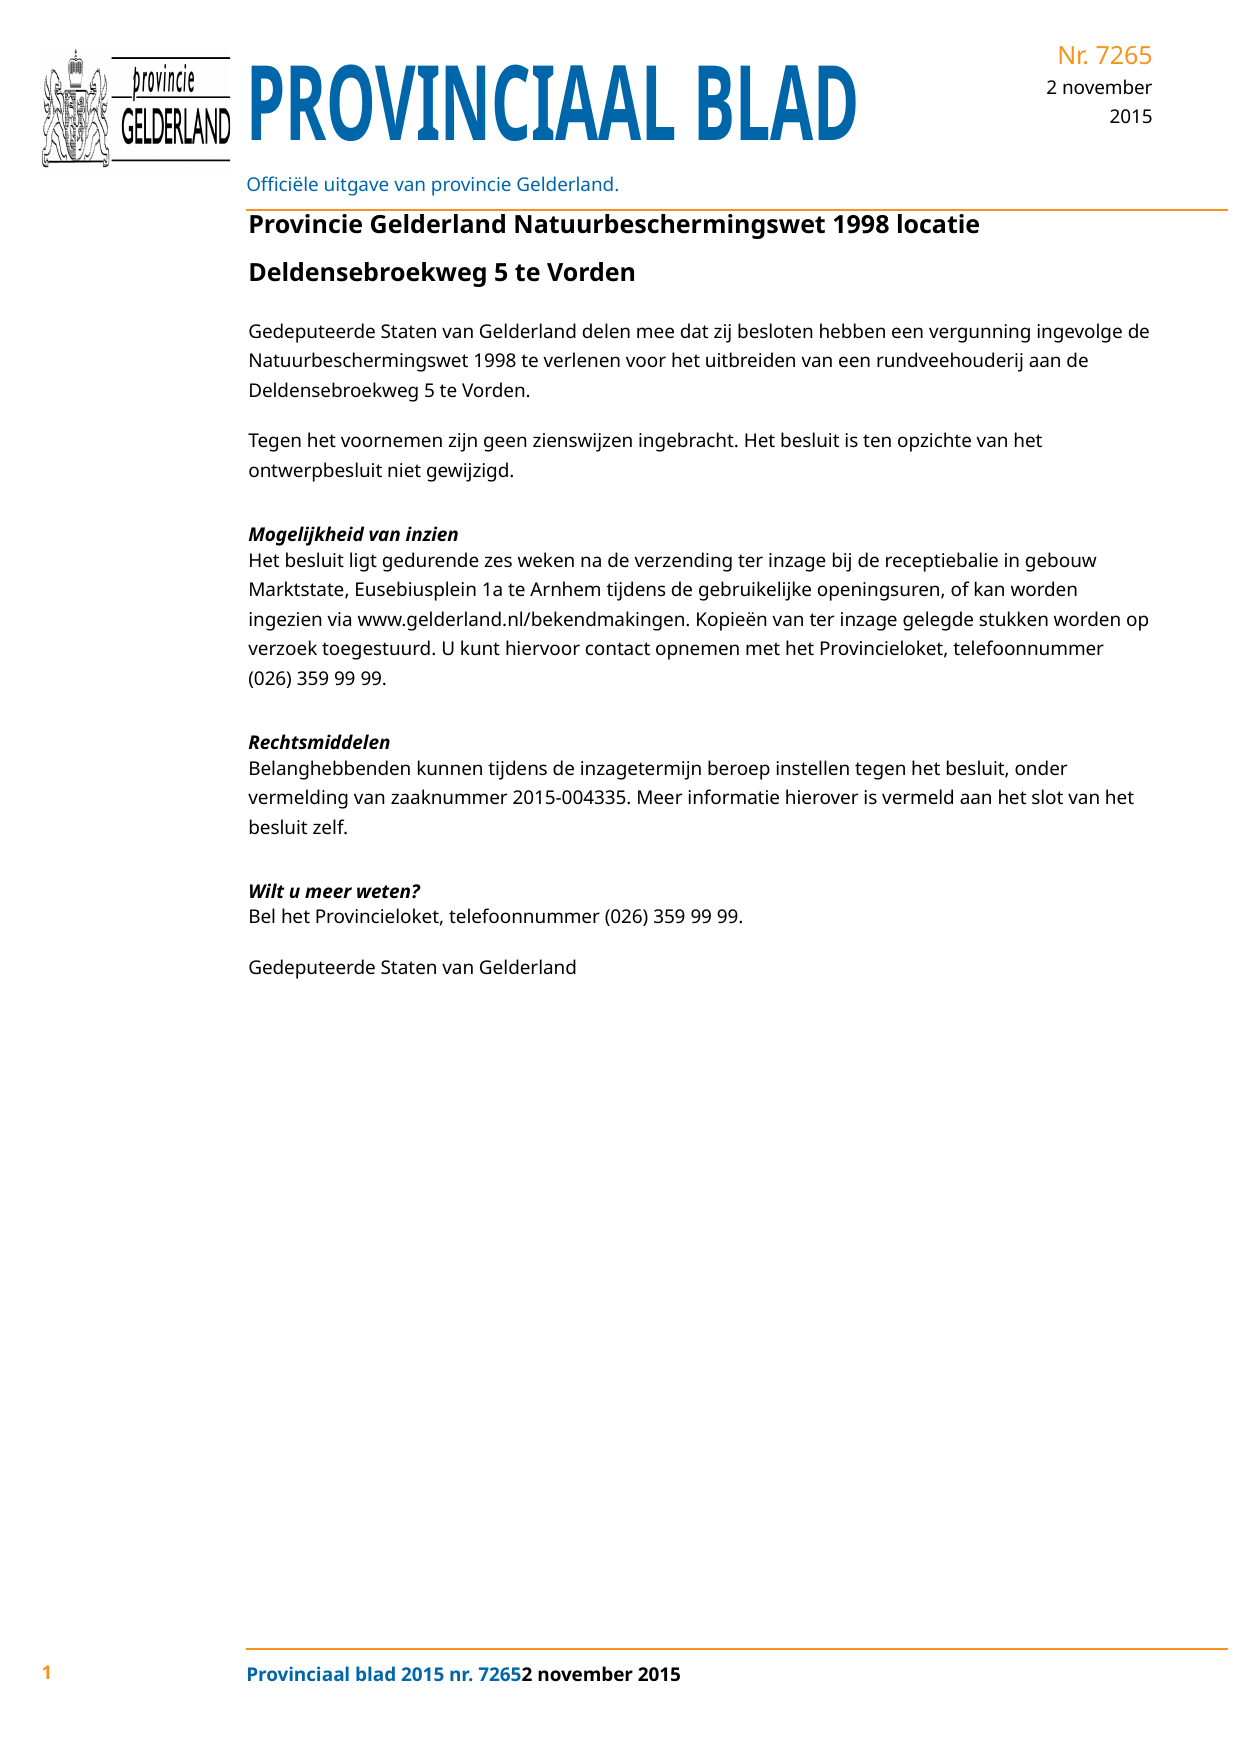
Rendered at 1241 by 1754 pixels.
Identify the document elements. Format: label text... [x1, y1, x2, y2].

text Wilt u meer weten? [248, 878, 1152, 904]
text Provincie Gelderland Natuurbeschermingswet 1998 locatie Deldensebroekweg 5 te Vorden [248, 211, 1152, 288]
text Rechtsmiddelen [248, 729, 1152, 755]
text Het besluit ligt gedurende zes weken na de verzending ter inzage bij de receptiebalie in gebouw Marktstate, Eusebiusplein 1a te Arnhem tijdens de gebruikelijke openingsuren, of kan worden ingezien via www.gelderland.nl/bekendmakingen. Kopieën van ter inzage gelegde stukken worden op verzoek toegestuurd. U kunt hiervoor contact opnemen met het Provincieloket, telefoonnummer (026) 359 99 99. [248, 547, 1152, 691]
text Mogelijkheid van inzien [248, 521, 1152, 547]
text Bel het Provincieloket, telefoonnummer (026) 359 99 99. [248, 904, 1152, 929]
text Gedeputeerde Staten van Gelderland [248, 954, 1152, 980]
text Tegen het voornemen zijn geen zienswijzen ingebracht. Het besluit is ten opzichte van het ontwerpbesluit niet gewijzigd. [248, 427, 1152, 483]
text Belanghebbenden kunnen tijdens de inzagetermijn beroep instellen tegen het besluit, onder vermelding van zaaknummer 2015-004335. Meer informatie hierover is vermeld aan het slot van het besluit zelf. [248, 755, 1152, 840]
text Gedeputeerde Staten van Gelderland delen mee dat zij besloten hebben een vergunning ingevolge de Natuurbeschermingswet 1998 te verlenen voor het uitbreiden van een rundveehouderij aan de Deldensebroekweg 5 te Vorden. [248, 318, 1152, 403]
picture [41, 47, 231, 172]
